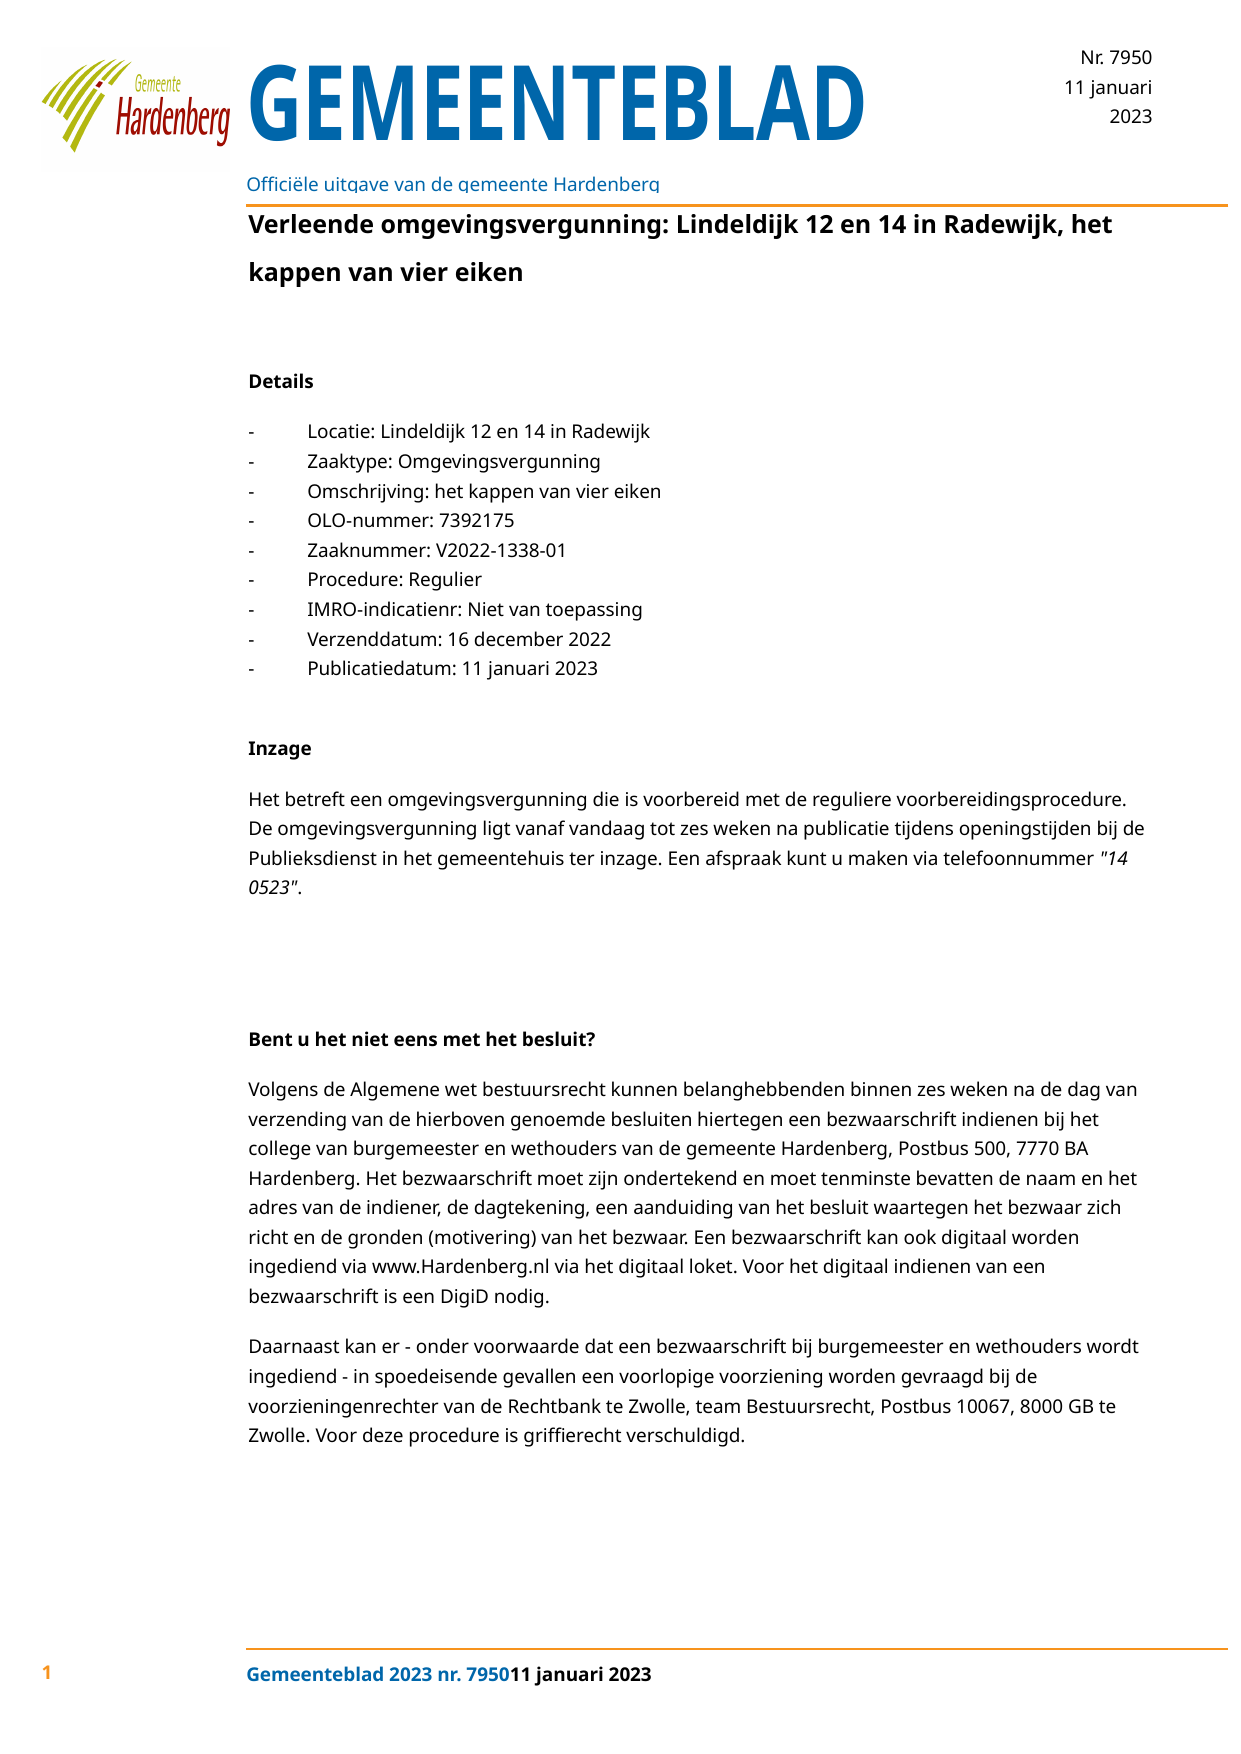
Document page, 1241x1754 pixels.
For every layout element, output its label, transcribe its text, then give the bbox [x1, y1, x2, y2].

text Verleende omgevingsvergunning: Lindeldijk 12 en 14 in Radewijk, het kappen van vier eiken [248, 207, 1152, 288]
list Zaaktype: Omgevingsvergunning [248, 448, 1152, 474]
list Publicatiedatum: 11 januari 2023 [248, 655, 1152, 681]
picture [41, 47, 231, 172]
list Verzenddatum: 16 december 2022 [248, 626, 1152, 652]
text Daarnaast kan er - onder voorwaarde dat een bezwaarschrift bij burgemeester en wethouders wordt ingediend - in spoedeisende gevallen een voorlopige voorziening worden gevraagd bij de voorzieningenrechter van de Rechtbank te Zwolle, team Bestuursrecht, Postbus 10067, 8000 GB te Zwolle. Voor deze procedure is griffierecht verschuldigd. [248, 1334, 1152, 1448]
text Volgens de Algemene wet bestuursrecht kunnen belanghebbenden binnen zes weken na de dag van verzending van de hierboven genoemde besluiten hiertegen een bezwaarschrift indienen bij het college van burgemeester en wethouders van de gemeente Hardenberg, Postbus 500, 7770 BA Hardenberg. Het bezwaarschrift moet zijn ondertekend en moet tenminste bevatten de naam en het adres van de indiener, de dagtekening, een aanduiding van het besluit waartegen het bezwaar zich richt en de gronden (motivering) van het bezwaar. Een bezwaarschrift kan ook digitaal worden ingediend via www.Hardenberg.nl via het digitaal loket. Voor het digitaal indienen van een bezwaarschrift is een DigiD nodig. [248, 1076, 1152, 1309]
text Het betreft een omgevingsvergunning die is voorbereid met de reguliere voorbereidingsprocedure. De omgevingsvergunning ligt vanaf vandaag tot zes weken na publicatie tijdens openingstijden bij de Publieksdienst in het gemeentehuis ter inzage. Een afspraak kunt u maken via telefoonnummer "14 0523". [248, 786, 1152, 900]
list Omschrijving: het kappen van vier eiken [248, 478, 1152, 504]
text Inzage [248, 735, 1152, 761]
list Zaaknummer: V2022-1338-01 [248, 537, 1152, 563]
list Procedure: Regulier [248, 567, 1152, 592]
list Locatie: Lindeldijk 12 en 14 in Radewijk [248, 419, 1152, 444]
list OLO-nummer: 7392175 [248, 507, 1152, 533]
text Bent u het niet eens met het besluit? [248, 1026, 1152, 1052]
text Details [248, 368, 1152, 394]
list IMRO-indicatienr: Niet van toepassing [248, 596, 1152, 622]
